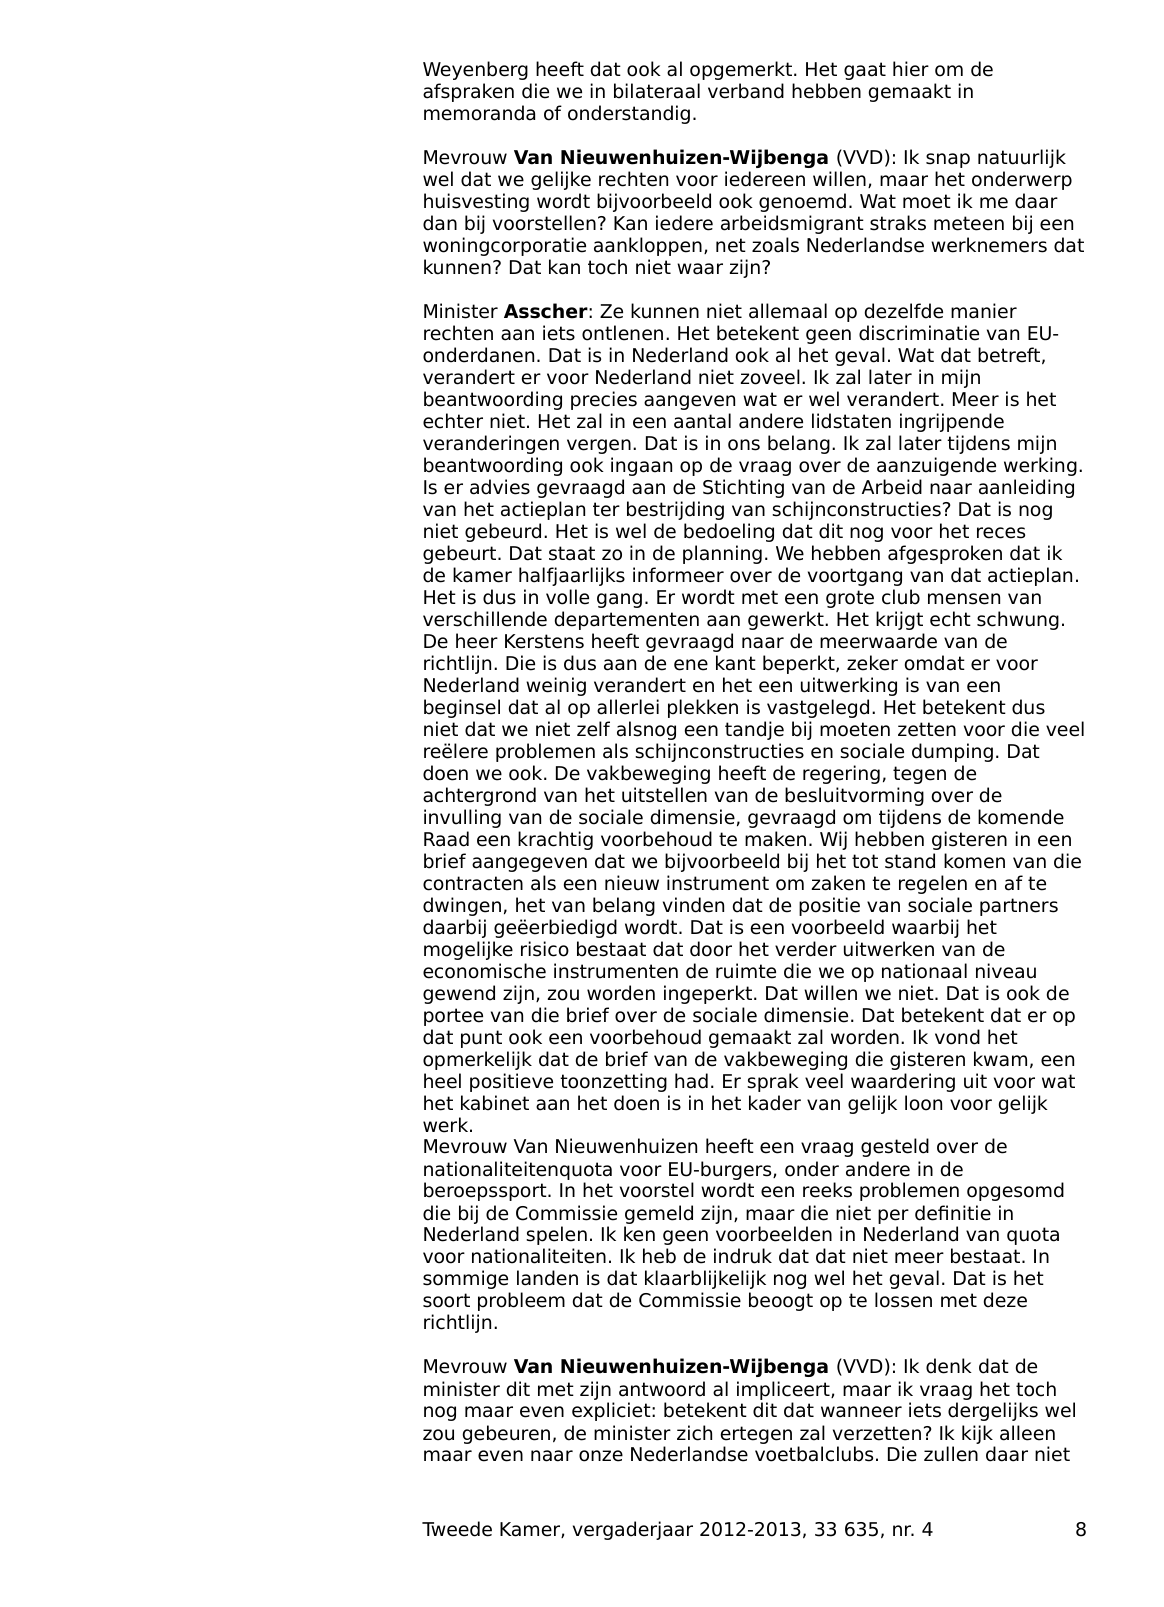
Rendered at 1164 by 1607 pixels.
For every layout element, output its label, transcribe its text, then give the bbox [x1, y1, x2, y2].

text Mevrouw Van Nieuwenhuizen heeft een vraag gesteld over de nationaliteitenquota voor EU-burgers, onder andere in de beroepssport. In het voorstel wordt een reeks problemen opgesomd die bij de Commissie gemeld zijn, maar die niet per definitie in Nederland spelen. Ik ken geen voorbeelden in Nederland van quota voor nationaliteiten. Ik heb de indruk dat dat niet meer bestaat. In sommige landen is dat klaarblijkelijk nog wel het geval. Dat is het soort probleem dat de Commissie beoogt op te lossen met deze richtlijn. [422, 1136, 1087, 1334]
text Weyenberg heeft dat ook al opgemerkt. Het gaat hier om de afspraken die we in bilateraal verband hebben gemaakt in memoranda of onderstandig. [422, 59, 1087, 125]
text De heer Kerstens heeft gevraagd naar de meerwaarde van de richtlijn. Die is dus aan de ene kant beperkt, zeker omdat er voor Nederland weinig verandert en het een uitwerking is van een beginsel dat al op allerlei plekken is vastgelegd. Het betekent dus niet dat we niet zelf alsnog een tandje bij moeten zetten voor die veel reëlere problemen als schijnconstructies en sociale dumping. Dat doen we ook. De vakbeweging heeft de regering, tegen de achtergrond van het uitstellen van de besluitvorming over de invulling van de sociale dimensie, gevraagd om tijdens de komende Raad een krachtig voorbehoud te maken. Wij hebben gisteren in een brief aangegeven dat we bijvoorbeeld bij het tot stand komen van die contracten als een nieuw instrument om zaken te regelen en af te dwingen, het van belang vinden dat de positie van sociale partners daarbij geëerbiedigd wordt. Dat is een voorbeeld waarbij het mogelijke risico bestaat dat door het verder uitwerken van de economische instrumenten de ruimte die we op nationaal niveau gewend zijn, zou worden ingeperkt. Dat willen we niet. Dat is ook de portee van die brief over de sociale dimensie. Dat betekent dat er op dat punt ook een voorbehoud gemaakt zal worden. Ik vond het opmerkelijk dat de brief van de vakbeweging die gisteren kwam, een heel positieve toonzetting had. Er sprak veel waardering uit voor wat het kabinet aan het doen is in het kader van gelijk loon voor gelijk werk. [422, 631, 1087, 1136]
text Mevrouw Van Nieuwenhuizen-Wijbenga (VVD): Ik snap natuurlijk wel dat we gelijke rechten voor iedereen willen, maar het onderwerp huisvesting wordt bijvoorbeeld ook genoemd. Wat moet ik me daar dan bij voorstellen? Kan iedere arbeidsmigrant straks meteen bij een woningcorporatie aankloppen, net zoals Nederlandse werknemers dat kunnen? Dat kan toch niet waar zijn? [422, 147, 1087, 279]
text Minister Asscher: Ze kunnen niet allemaal op dezelfde manier rechten aan iets ontlenen. Het betekent geen discriminatie van EU-onderdanen. Dat is in Nederland ook al het geval. Wat dat betreft, verandert er voor Nederland niet zoveel. Ik zal later in mijn beantwoording precies aangeven wat er wel verandert. Meer is het echter niet. Het zal in een aantal andere lidstaten ingrijpende veranderingen vergen. Dat is in ons belang. Ik zal later tijdens mijn beantwoording ook ingaan op de vraag over de aanzuigende werking. [422, 301, 1087, 477]
text Is er advies gevraagd aan de Stichting van de Arbeid naar aanleiding van het actieplan ter bestrijding van schijnconstructies? Dat is nog niet gebeurd. Het is wel de bedoeling dat dit nog voor het reces gebeurt. Dat staat zo in de planning. We hebben afgesproken dat ik de kamer halfjaarlijks informeer over de voortgang van dat actieplan. Het is dus in volle gang. Er wordt met een grote club mensen van verschillende departementen aan gewerkt. Het krijgt echt schwung. [422, 477, 1087, 631]
text Mevrouw Van Nieuwenhuizen-Wijbenga (VVD): Ik denk dat de minister dit met zijn antwoord al impliceert, maar ik vraag het toch nog maar even expliciet: betekent dit dat wanneer iets dergelijks wel zou gebeuren, de minister zich ertegen zal verzetten? Ik kijk alleen maar even naar onze Nederlandse voetbalclubs. Die zullen daar niet [422, 1356, 1087, 1466]
